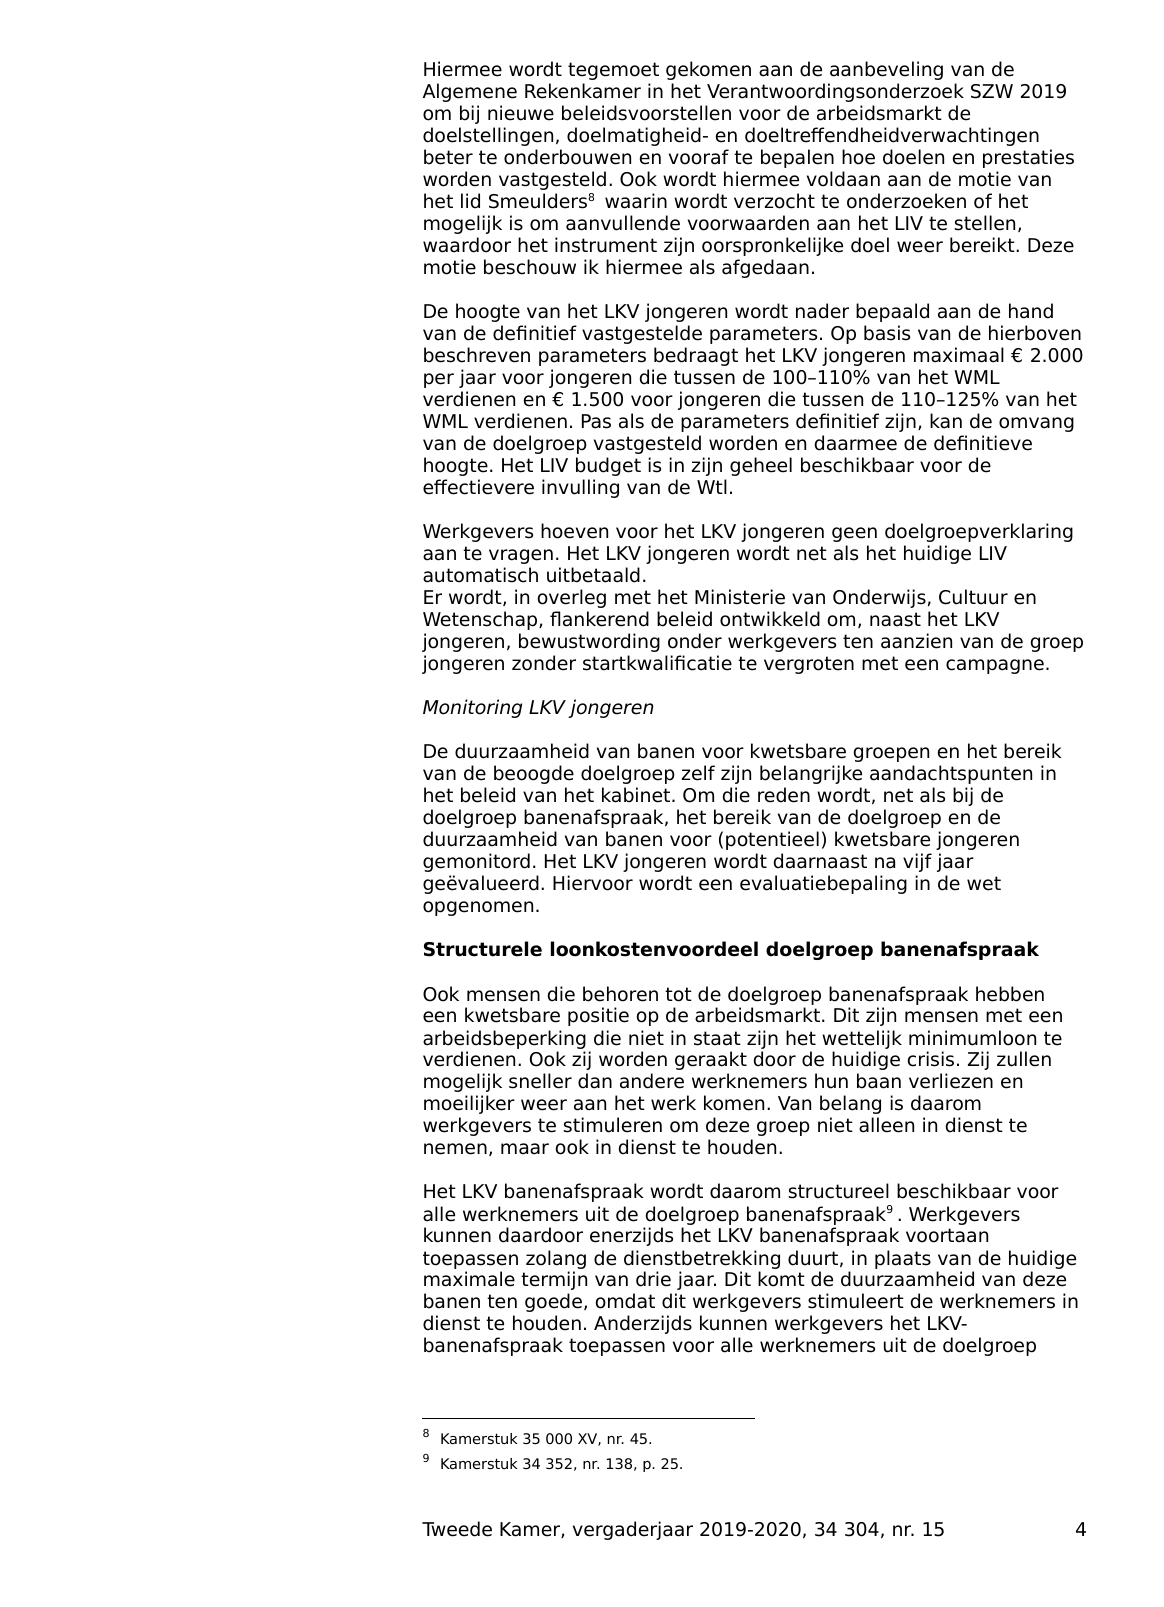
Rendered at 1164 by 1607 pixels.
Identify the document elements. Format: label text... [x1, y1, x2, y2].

text Het LKV banenafspraak wordt daarom structureel beschikbaar voor alle werknemers uit de doelgroep banenafspraak. Werkgevers kunnen daardoor enerzijds het LKV banenafspraak voortaan toepassen zolang de dienstbetrekking duurt, in plaats van de huidige maximale termijn van drie jaar. Dit komt de duurzaamheid van deze banen ten goede, omdat dit werkgevers stimuleert de werknemers in dienst te houden. Anderzijds kunnen werkgevers het LKV-banenafspraak toepassen voor alle werknemers uit de doelgroep [422, 1181, 1087, 1357]
text Kamerstuk 34 352, nr. 138, p. 25. [422, 1452, 1087, 1474]
text Ook mensen die behoren tot de doelgroep banenafspraak hebben een kwetsbare positie op de arbeidsmarkt. Dit zijn mensen met een arbeidsbeperking die niet in staat zijn het wettelijk minimumloon te verdienen. Ook zij worden geraakt door de huidige crisis. Zij zullen mogelijk sneller dan andere werknemers hun baan verliezen en moeilijker weer aan het werk komen. Van belang is daarom werkgevers te stimuleren om deze groep niet alleen in dienst te nemen, maar ook in dienst te houden. [422, 983, 1087, 1159]
subtitle Monitoring LKV jongeren [422, 697, 1087, 719]
text Hiermee wordt tegemoet gekomen aan de aanbeveling van de Algemene Rekenkamer in het Verantwoordingsonderzoek SZW 2019 om bij nieuwe beleidsvoorstellen voor de arbeidsmarkt de doelstellingen, doelmatigheid- en doeltreffendheidverwachtingen beter te onderbouwen en vooraf te bepalen hoe doelen en prestaties worden vastgesteld. Ook wordt hiermee voldaan aan de motie van het lid Smeulders waarin wordt verzocht te onderzoeken of het mogelijk is om aanvullende voorwaarden aan het LIV te stellen, waardoor het instrument zijn oorspronkelijke doel weer bereikt. Deze motie beschouw ik hiermee als afgedaan. [422, 59, 1087, 279]
subtitle Structurele loonkostenvoordeel doelgroep banenafspraak [422, 939, 1087, 961]
text Kamerstuk 35 000 XV, nr. 45. [422, 1427, 1087, 1449]
text De duurzaamheid van banen voor kwetsbare groepen en het bereik van de beoogde doelgroep zelf zijn belangrijke aandachtspunten in het beleid van het kabinet. Om die reden wordt, net als bij de doelgroep banenafspraak, het bereik van de doelgroep en de duurzaamheid van banen voor (potentieel) kwetsbare jongeren gemonitord. Het LKV jongeren wordt daarnaast na vijf jaar geëvalueerd. Hiervoor wordt een evaluatiebepaling in de wet opgenomen. [422, 741, 1087, 917]
text Werkgevers hoeven voor het LKV jongeren geen doelgroepverklaring aan te vragen. Het LKV jongeren wordt net als het huidige LIV automatisch uitbetaald. [422, 521, 1087, 587]
text Er wordt, in overleg met het Ministerie van Onderwijs, Cultuur en Wetenschap, flankerend beleid ontwikkeld om, naast het LKV jongeren, bewustwording onder werkgevers ten aanzien van de groep jongeren zonder startkwalificatie te vergroten met een campagne. [422, 587, 1087, 675]
text De hoogte van het LKV jongeren wordt nader bepaald aan de hand van de definitief vastgestelde parameters. Op basis van de hierboven beschreven parameters bedraagt het LKV jongeren maximaal € 2.000 per jaar voor jongeren die tussen de 100–110% van het WML verdienen en € 1.500 voor jongeren die tussen de 110–125% van het WML verdienen. Pas als de parameters definitief zijn, kan de omvang van de doelgroep vastgesteld worden en daarmee de definitieve hoogte. Het LIV budget is in zijn geheel beschikbaar voor de effectievere invulling van de Wtl. [422, 301, 1087, 499]
